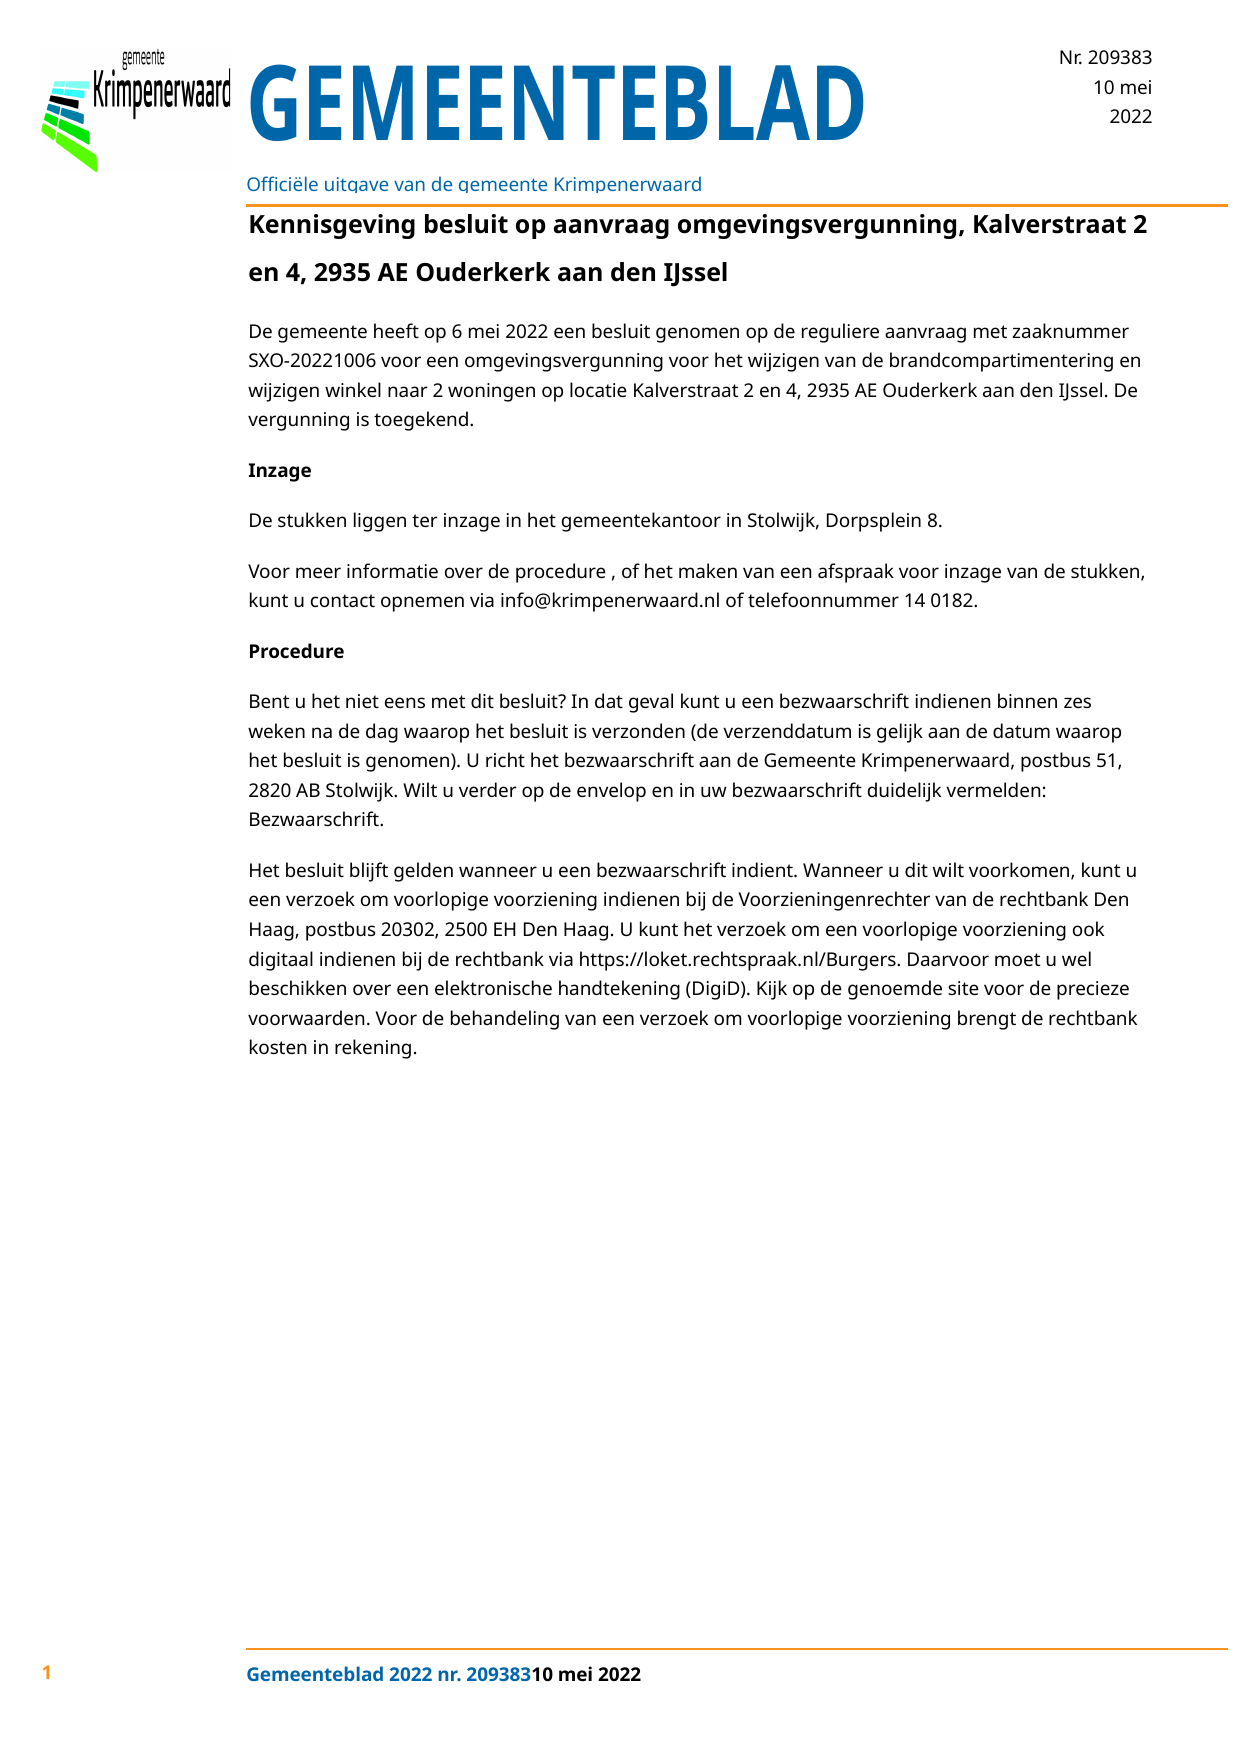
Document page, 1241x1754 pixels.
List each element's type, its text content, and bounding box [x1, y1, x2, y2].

text Kennisgeving besluit op aanvraag omgevingsvergunning, Kalverstraat 2 en 4, 2935 AE Ouderkerk aan den IJssel [248, 207, 1152, 288]
picture [41, 47, 231, 172]
text Bent u het niet eens met dit besluit? In dat geval kunt u een bezwaarschrift indienen binnen zes weken na de dag waarop het besluit is verzonden (de verzenddatum is gelijk aan de datum waarop het besluit is genomen). U richt het bezwaarschrift aan de Gemeente Krimpenerwaard, postbus 51, 2820 AB Stolwijk. Wilt u verder op de envelop en in uw bezwaarschrift duidelijk vermelden: Bezwaarschrift. [248, 688, 1152, 832]
text Procedure [248, 638, 1152, 664]
text De gemeente heeft op 6 mei 2022 een besluit genomen op de reguliere aanvraag met zaaknummer SXO-20221006 voor een omgevingsvergunning voor het wijzigen van de brandcompartimentering en wijzigen winkel naar 2 woningen op locatie Kalverstraat 2 en 4, 2935 AE Ouderkerk aan den IJssel. De vergunning is toegekend. [248, 318, 1152, 432]
text Voor meer informatie over de procedure , of het maken van een afspraak voor inzage van de stukken, kunt u contact opnemen via info@krimpenerwaard.nl of telefoonnummer 14 0182. [248, 558, 1152, 613]
text Inzage [248, 457, 1152, 483]
text De stukken liggen ter inzage in het gemeentekantoor in Stolwijk, Dorpsplein 8. [248, 507, 1152, 533]
text Het besluit blijft gelden wanneer u een bezwaarschrift indient. Wanneer u dit wilt voorkomen, kunt u een verzoek om voorlopige voorziening indienen bij de Voorzieningenrechter van de rechtbank Den Haag, postbus 20302, 2500 EH Den Haag. U kunt het verzoek om een voorlopige voorziening ook digitaal indienen bij de rechtbank via https://loket.rechtspraak.nl/Burgers. Daarvoor moet u wel beschikken over een elektronische handtekening (DigiD). Kijk op de genoemde site voor de precieze voorwaarden. Voor de behandeling van een verzoek om voorlopige voorziening brengt de rechtbank kosten in rekening. [248, 857, 1152, 1060]
